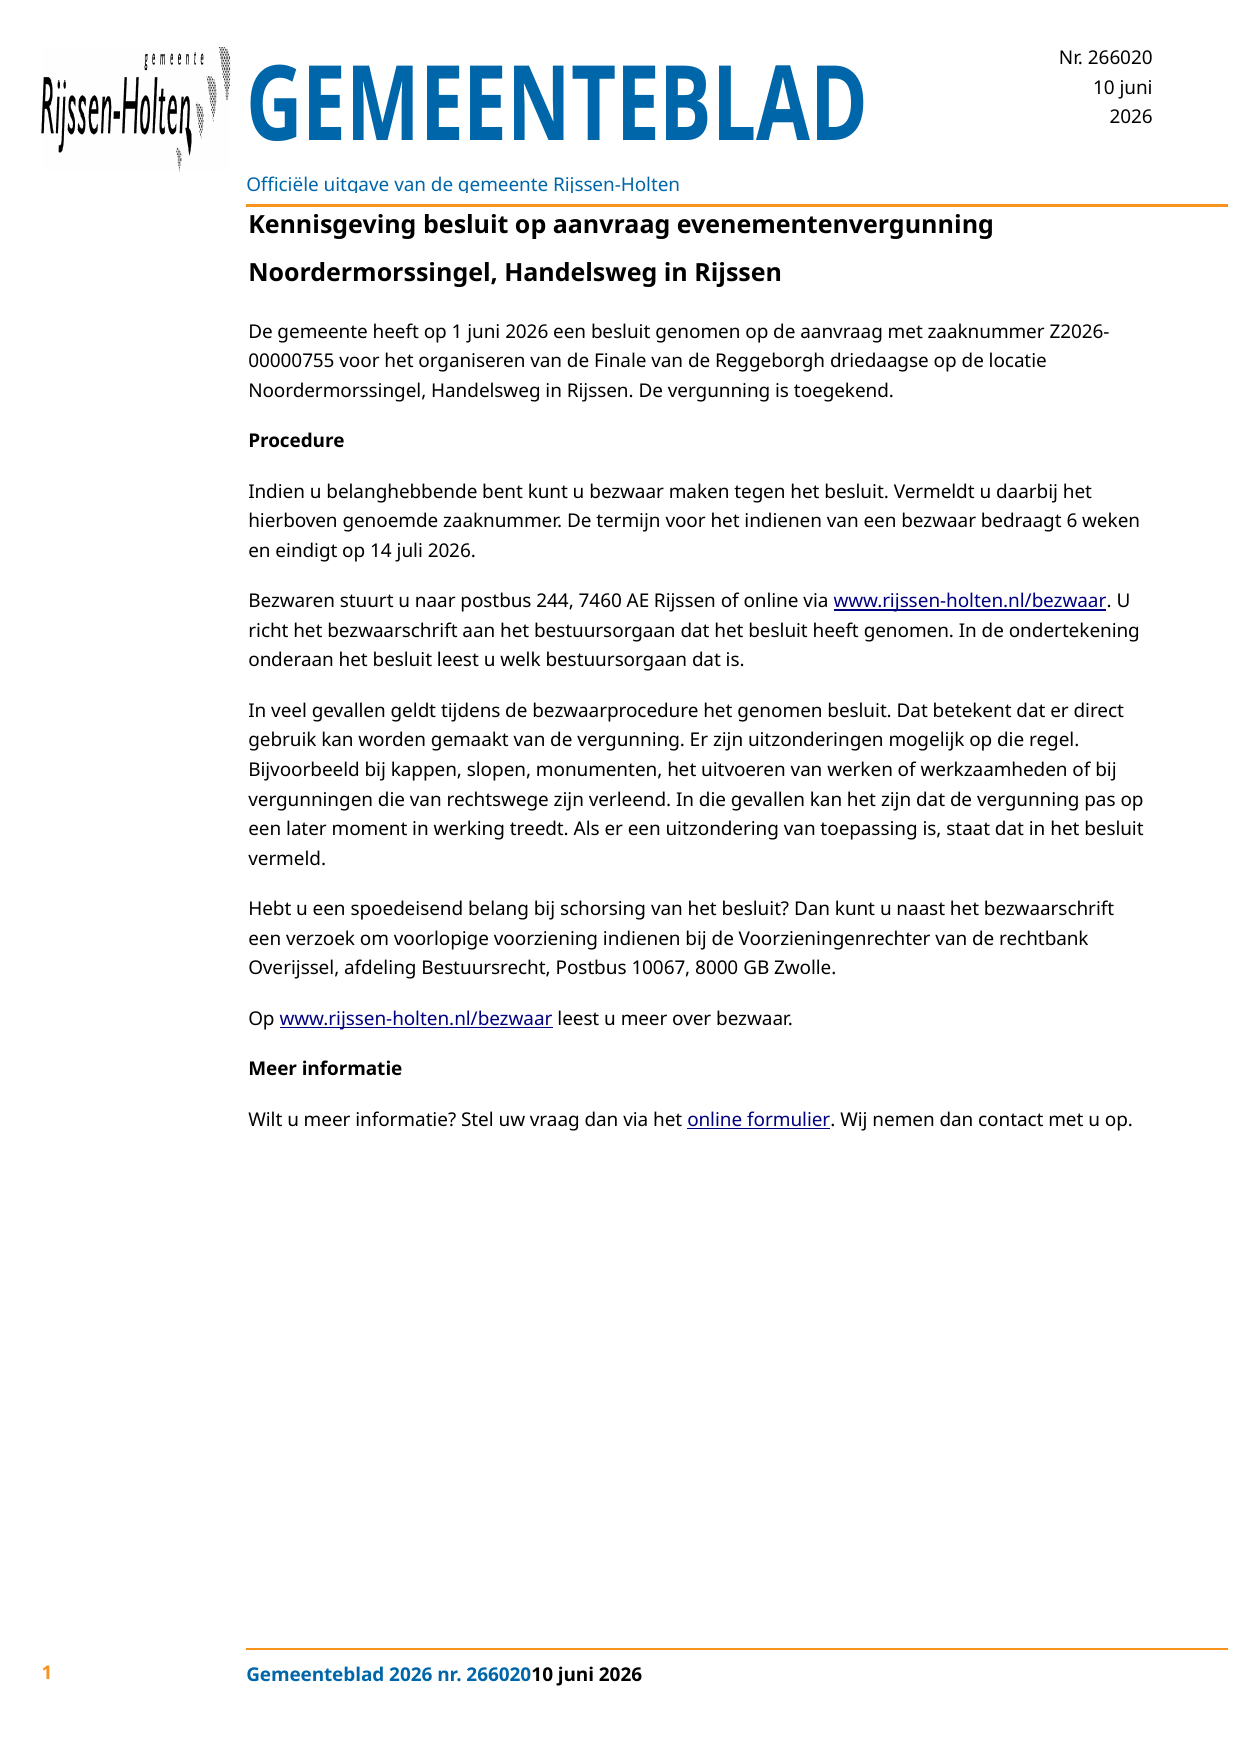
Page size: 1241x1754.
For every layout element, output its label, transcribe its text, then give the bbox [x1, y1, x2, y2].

text Meer informatie [248, 1055, 1152, 1081]
text Wilt u meer informatie? Stel uw vraag dan via het online formulier. Wij nemen dan contact met u op. [248, 1106, 1152, 1132]
text In veel gevallen geldt tijdens de bezwaarprocedure het genomen besluit. Dat betekent dat er direct gebruik kan worden gemaakt van de vergunning. Er zijn uitzonderingen mogelijk op die regel. Bijvoorbeeld bij kappen, slopen, monumenten, het uitvoeren van werken of werkzaamheden of bij vergunningen die van rechtswege zijn verleend. In die gevallen kan het zijn dat de vergunning pas op een later moment in werking treedt. Als er een uitzondering van toepassing is, staat dat in het besluit vermeld. [248, 697, 1152, 871]
text Bezwaren stuurt u naar postbus 244, 7460 AE Rijssen of online via www.rijssen-holten.nl/bezwaar. U richt het bezwaarschrift aan het bestuursorgaan dat het besluit heeft genomen. In de ondertekening onderaan het besluit leest u welk bestuursorgaan dat is. [248, 587, 1152, 672]
text Kennisgeving besluit op aanvraag evenementenvergunning Noordermorssingel, Handelsweg in Rijssen [248, 207, 1152, 288]
text Indien u belanghebbende bent kunt u bezwaar maken tegen het besluit. Vermeldt u daarbij het hierboven genoemde zaaknummer. De termijn voor het indienen van een bezwaar bedraagt 6 weken en eindigt op 14 juli 2026. [248, 478, 1152, 563]
picture [41, 47, 231, 172]
text Procedure [248, 427, 1152, 453]
text Op www.rijssen-holten.nl/bezwaar leest u meer over bezwaar. [248, 1005, 1152, 1031]
text De gemeente heeft op 1 juni 2026 een besluit genomen op de aanvraag met zaaknummer Z2026-00000755 voor het organiseren van de Finale van de Reggeborgh driedaagse op de locatie Noordermorssingel, Handelsweg in Rijssen. De vergunning is toegekend. [248, 318, 1152, 403]
text Hebt u een spoedeisend belang bij schorsing van het besluit? Dan kunt u naast het bezwaarschrift een verzoek om voorlopige voorziening indienen bij de Voorzieningenrechter van de rechtbank Overijssel, afdeling Bestuursrecht, Postbus 10067, 8000 GB Zwolle. [248, 895, 1152, 980]
